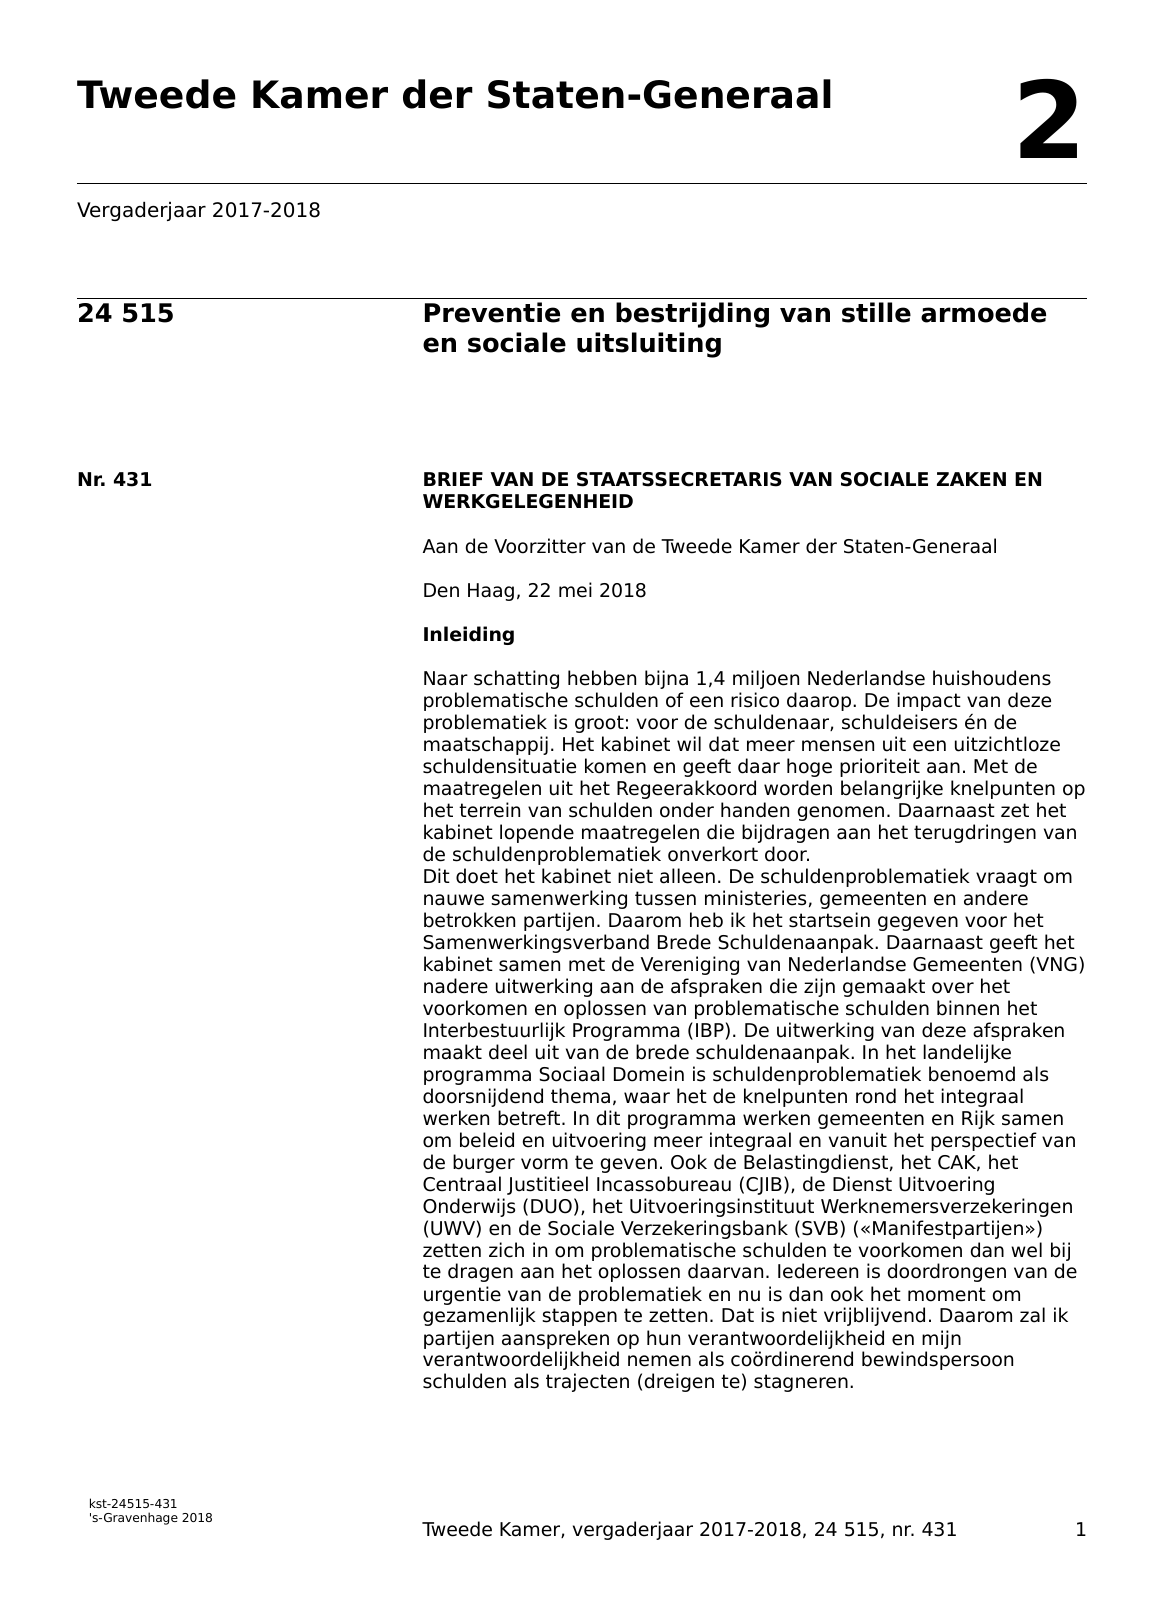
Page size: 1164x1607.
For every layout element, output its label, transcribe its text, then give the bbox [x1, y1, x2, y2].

subtitle 24 515 Preventie en bestrijding van stille armoede en sociale uitsluiting [77, 299, 1087, 358]
subtitle Nr. 431 BRIEF VAN DE STAATSSECRETARIS VAN SOCIALE ZAKEN EN WERKGELEGENHEID [77, 469, 1087, 513]
text Aan de Voorzitter van de Tweede Kamer der Staten-Generaal [422, 536, 1087, 557]
table_cell Vergaderjaar 2017-2018 [77, 184, 1087, 298]
table_header 2 [886, 59, 1087, 183]
text Dit doet het kabinet niet alleen. De schuldenproblematiek vraagt om nauwe samenwerking tussen ministeries, gemeenten en andere betrokken partijen. Daarom heb ik het startsein gegeven voor het Samenwerkingsverband Brede Schuldenaanpak. Daarnaast geeft het kabinet samen met de Vereniging van Nederlandse Gemeenten (VNG) nadere uitwerking aan de afspraken die zijn gemaakt over het voorkomen en oplossen van problematische schulden binnen het Interbestuurlijk Programma (IBP). De uitwerking van deze afspraken maakt deel uit van de brede schuldenaanpak. In het landelijke programma Sociaal Domein is schuldenproblematiek benoemd als doorsnijdend thema, waar het de knelpunten rond het integraal werken betreft. In dit programma werken gemeenten en Rijk samen om beleid en uitvoering meer integraal en vanuit het perspectief van de burger vorm te geven. Ook de Belastingdienst, het CAK, het Centraal Justitieel Incassobureau (CJIB), de Dienst Uitvoering Onderwijs (DUO), het Uitvoeringsinstituut Werknemersverzekeringen (UWV) en de Sociale Verzekeringsbank (SVB) («Manifestpartijen») zetten zich in om problematische schulden te voorkomen dan wel bij te dragen aan het oplossen daarvan. Iedereen is doordrongen van de urgentie van de problematiek en nu is dan ook het moment om gezamenlijk stappen te zetten. Dat is niet vrijblijvend. Daarom zal ik partijen aanspreken op hun verantwoordelijkheid en mijn verantwoordelijkheid nemen als coördinerend bewindspersoon schulden als trajecten (dreigen te) stagneren. [422, 866, 1087, 1393]
text Den Haag, 22 mei 2018 [422, 580, 1087, 602]
text kst-24515-431 [88, 1497, 323, 1511]
table_header Tweede Kamer der Staten-Generaal [77, 59, 886, 183]
subtitle Inleiding [422, 624, 1087, 646]
text Naar schatting hebben bijna 1,4 miljoen Nederlandse huishoudens problematische schulden of een risico daarop. De impact van deze problematiek is groot: voor de schuldenaar, schuldeisers én de maatschappij. Het kabinet wil dat meer mensen uit een uitzichtloze schuldensituatie komen en geeft daar hoge prioriteit aan. Met de maatregelen uit het Regeerakkoord worden belangrijke knelpunten op het terrein van schulden onder handen genomen. Daarnaast zet het kabinet lopende maatregelen die bijdragen aan het terugdringen van de schuldenproblematiek onverkort door. [422, 668, 1087, 866]
text 's-Gravenhage 2018 [88, 1511, 323, 1525]
